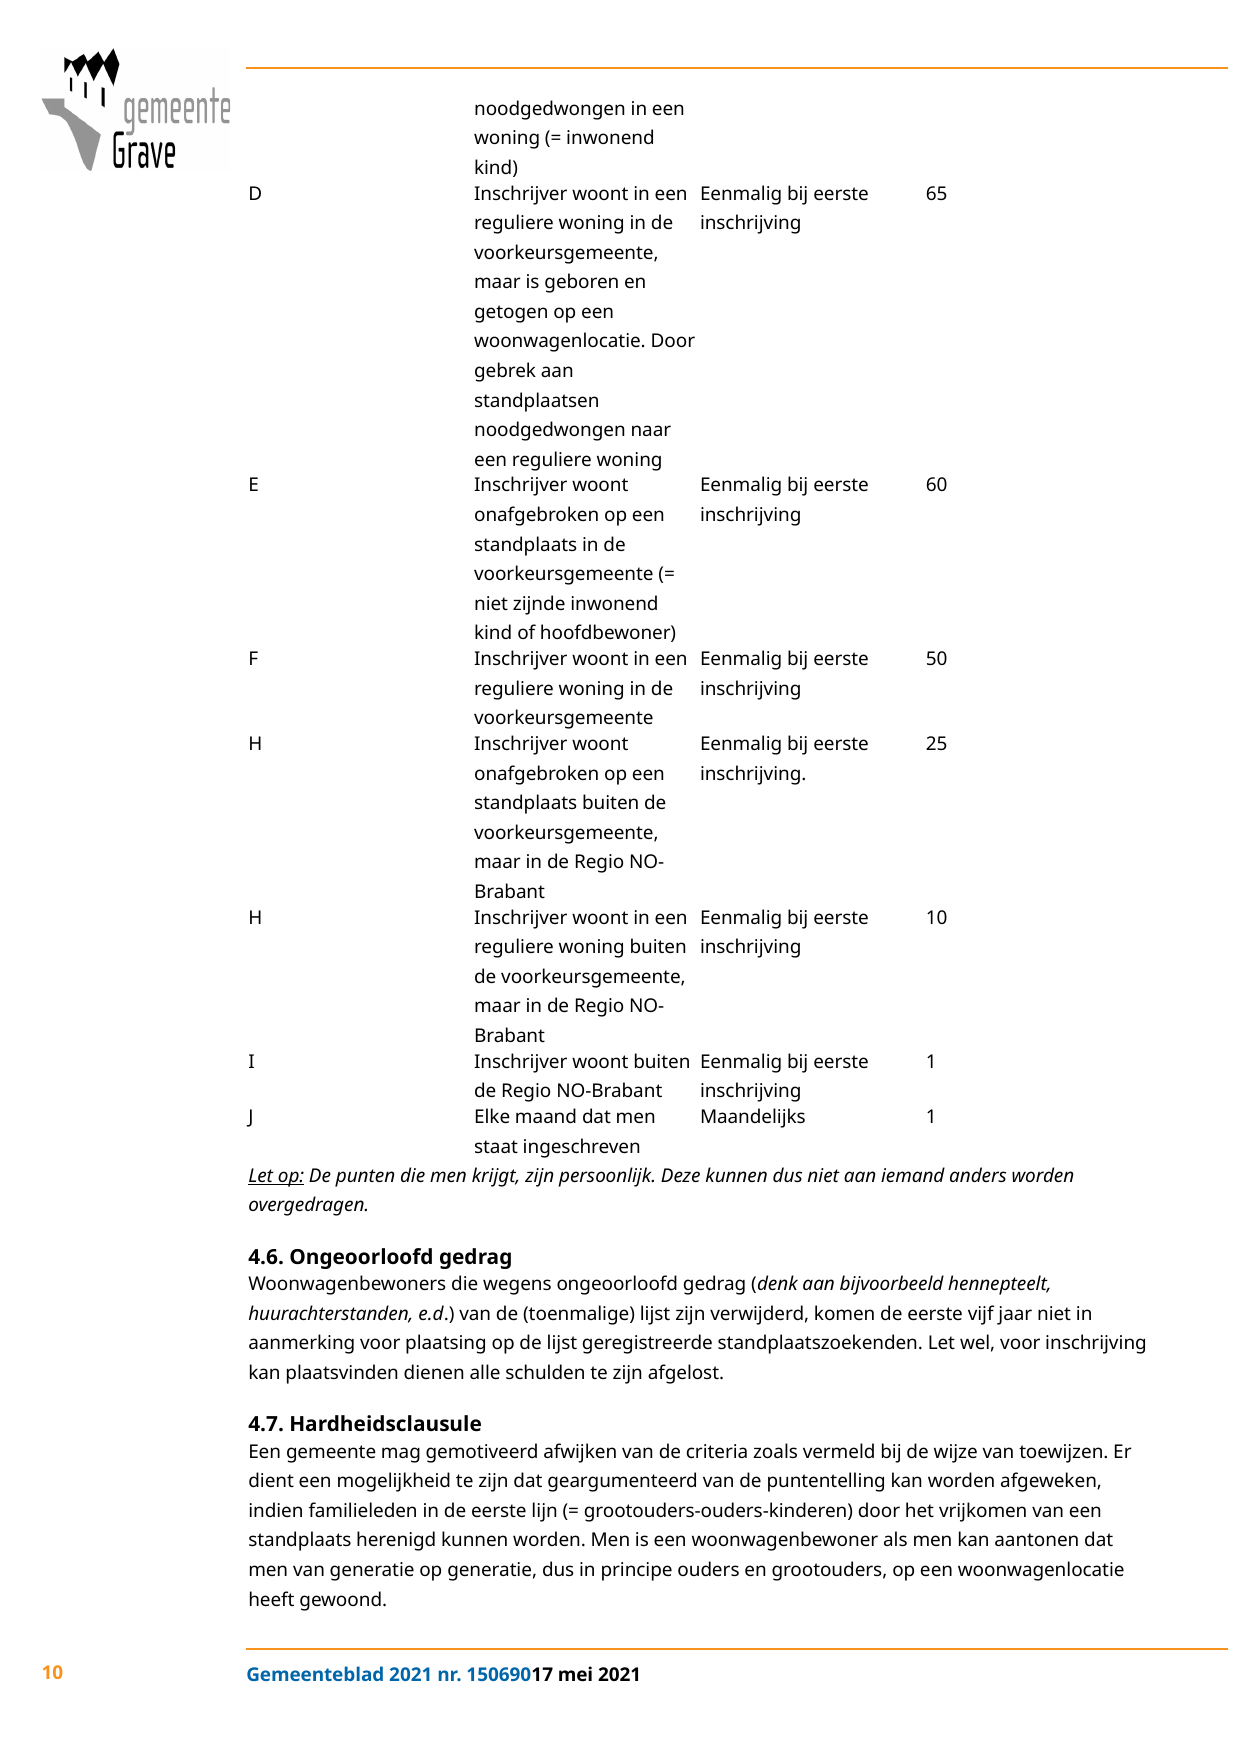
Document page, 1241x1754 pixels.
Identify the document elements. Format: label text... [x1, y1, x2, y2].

table_cell Eenmalig bij eerste inschrijving. [700, 730, 926, 904]
table_cell Eenmalig bij eerste inschrijving [700, 472, 926, 645]
table_cell Eenmalig bij eerste inschrijving [700, 180, 926, 472]
table_cell Inschrijver woont onafgebroken op een standplaats buiten de voorkeursgemeente, maar in de Regio NO-Brabant [474, 730, 700, 904]
table_cell Inschrijver woont in een reguliere woning in de voorkeursgemeente, maar is geboren en getogen op een woonwagenlocatie. Door gebrek aan standplaatsen noodgedwongen naar een reguliere woning [474, 180, 700, 472]
text 4.7. Hardheidsclausule [248, 1409, 1152, 1438]
table_cell H [248, 904, 474, 1048]
text 4.6. Ongeoorloofd gedrag [248, 1242, 1152, 1270]
text Een gemeente mag gemotiveerd afwijken van de criteria zoals vermeld bij de wijze van toewijzen. Er dient een mogelijkheid te zijn dat geargumenteerd van de puntentelling kan worden afgeweken, indien familieleden in de eerste lijn (= grootouders-ouders-kinderen) door het vrijkomen van een standplaats herenigd kunnen worden. Men is een woonwagenbewoner als men kan aantonen dat men van generatie op generatie, dus in principe ouders en grootouders, op een woonwagenlocatie heeft gewoond. [248, 1438, 1152, 1611]
table_cell D [248, 180, 474, 472]
table_cell Maandelijks [700, 1103, 926, 1158]
picture [41, 47, 231, 172]
table_cell [248, 95, 474, 180]
table_cell Eenmalig bij eerste inschrijving [700, 904, 926, 1048]
table_cell Elke maand dat men staat ingeschreven [474, 1103, 700, 1158]
table_cell 60 [926, 472, 1152, 645]
table_cell E [248, 472, 474, 645]
table_cell [700, 95, 926, 180]
table_cell 10 [926, 904, 1152, 1048]
table_cell Inschrijver woont in een reguliere woning in de voorkeursgemeente [474, 645, 700, 730]
table_cell 50 [926, 645, 1152, 730]
table_cell 25 [926, 730, 1152, 904]
table_cell noodgedwongen in een woning (= inwonend kind) [474, 95, 700, 180]
table_cell J [248, 1103, 474, 1158]
text Woonwagenbewoners die wegens ongeoorloofd gedrag (denk aan bijvoorbeeld hennepteelt, huurachterstanden, e.d.) van de (toenmalige) lijst zijn verwijderd, komen de eerste vijf jaar niet in aanmerking voor plaatsing op de lijst geregistreerde standplaatszoekenden. Let wel, voor inschrijving kan plaatsvinden dienen alle schulden te zijn afgelost. [248, 1270, 1152, 1385]
table_cell 65 [926, 180, 1152, 472]
table_cell [926, 95, 1152, 180]
table_cell Inschrijver woont in een reguliere woning buiten de voorkeursgemeente, maar in de Regio NO-Brabant [474, 904, 700, 1048]
table_cell I [248, 1048, 474, 1103]
table_cell Eenmalig bij eerste inschrijving [700, 645, 926, 730]
table_cell 1 [926, 1103, 1152, 1158]
table_cell Inschrijver woont onafgebroken op een standplaats in de voorkeursgemeente (= niet zijnde inwonend kind of hoofdbewoner) [474, 472, 700, 645]
text Let op: De punten die men krijgt, zijn persoonlijk. Deze kunnen dus niet aan iemand anders worden overgedragen. [248, 1162, 1152, 1217]
table_cell Eenmalig bij eerste inschrijving [700, 1048, 926, 1103]
table_cell Inschrijver woont buiten de Regio NO-Brabant [474, 1048, 700, 1103]
table_cell H [248, 730, 474, 904]
table_cell F [248, 645, 474, 730]
table_cell 1 [926, 1048, 1152, 1103]
